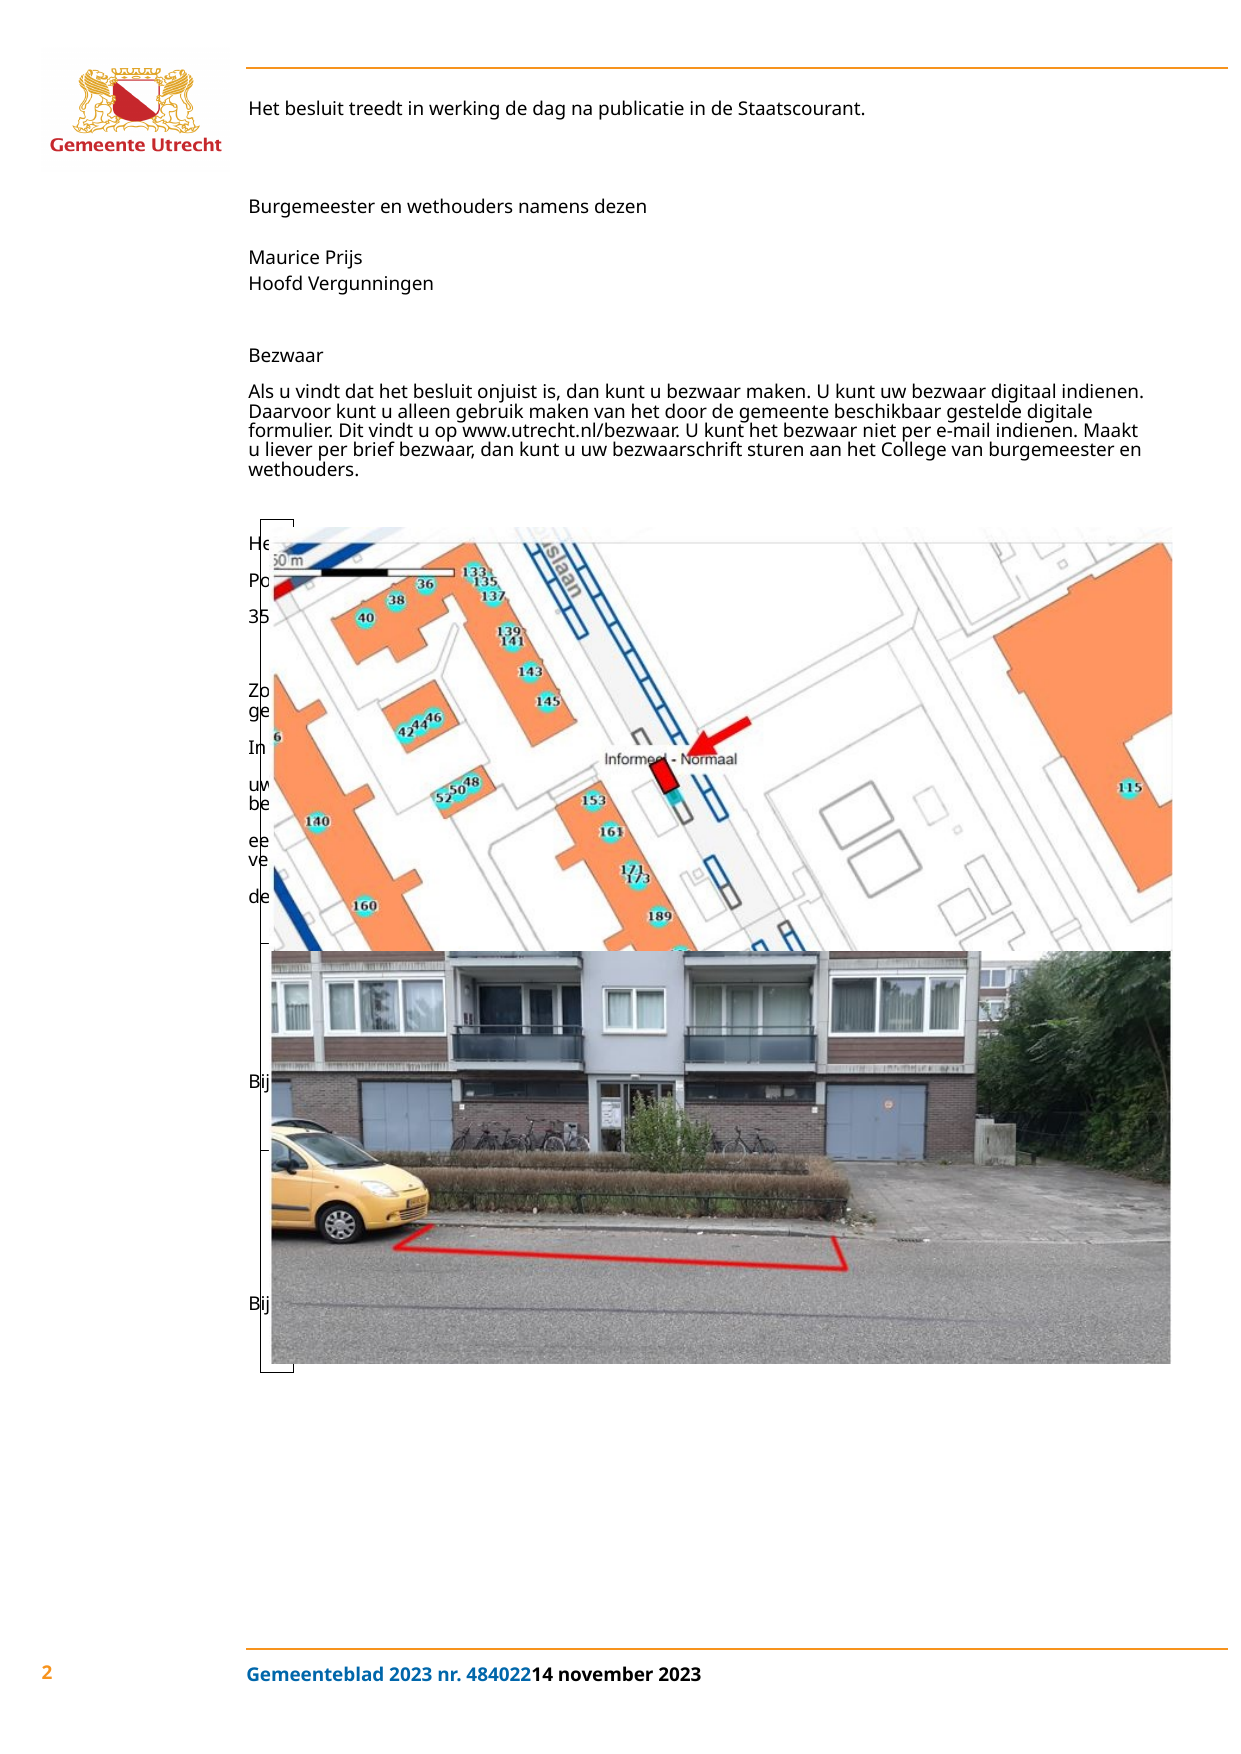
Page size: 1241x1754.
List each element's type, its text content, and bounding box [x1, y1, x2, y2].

picture [268, 527, 1173, 1364]
text Het besluit treedt in werking de dag na publicatie in de Staatscourant. [248, 95, 1152, 121]
text Bezwaar [248, 347, 1152, 366]
text Burgemeester en wethouders namens dezen [248, 193, 1152, 219]
text Hoofd Vergunningen [248, 270, 1152, 296]
text Als u vindt dat het besluit onjuist is, dan kunt u bezwaar maken. U kunt uw bezwaar digitaal indienen. Daarvoor kunt u alleen gebruik maken van het door de gemeente beschikbaar gestelde digitale formulier. Dit vindt u op www.utrecht.nl/bezwaar. U kunt het bezwaar niet per e-mail indienen. Maakt u liever per brief bezwaar, dan kunt u uw bezwaarschrift sturen aan het College van burgemeester en wethouders. [248, 383, 1152, 480]
text Maurice Prijs [248, 244, 1152, 270]
picture [41, 47, 231, 172]
